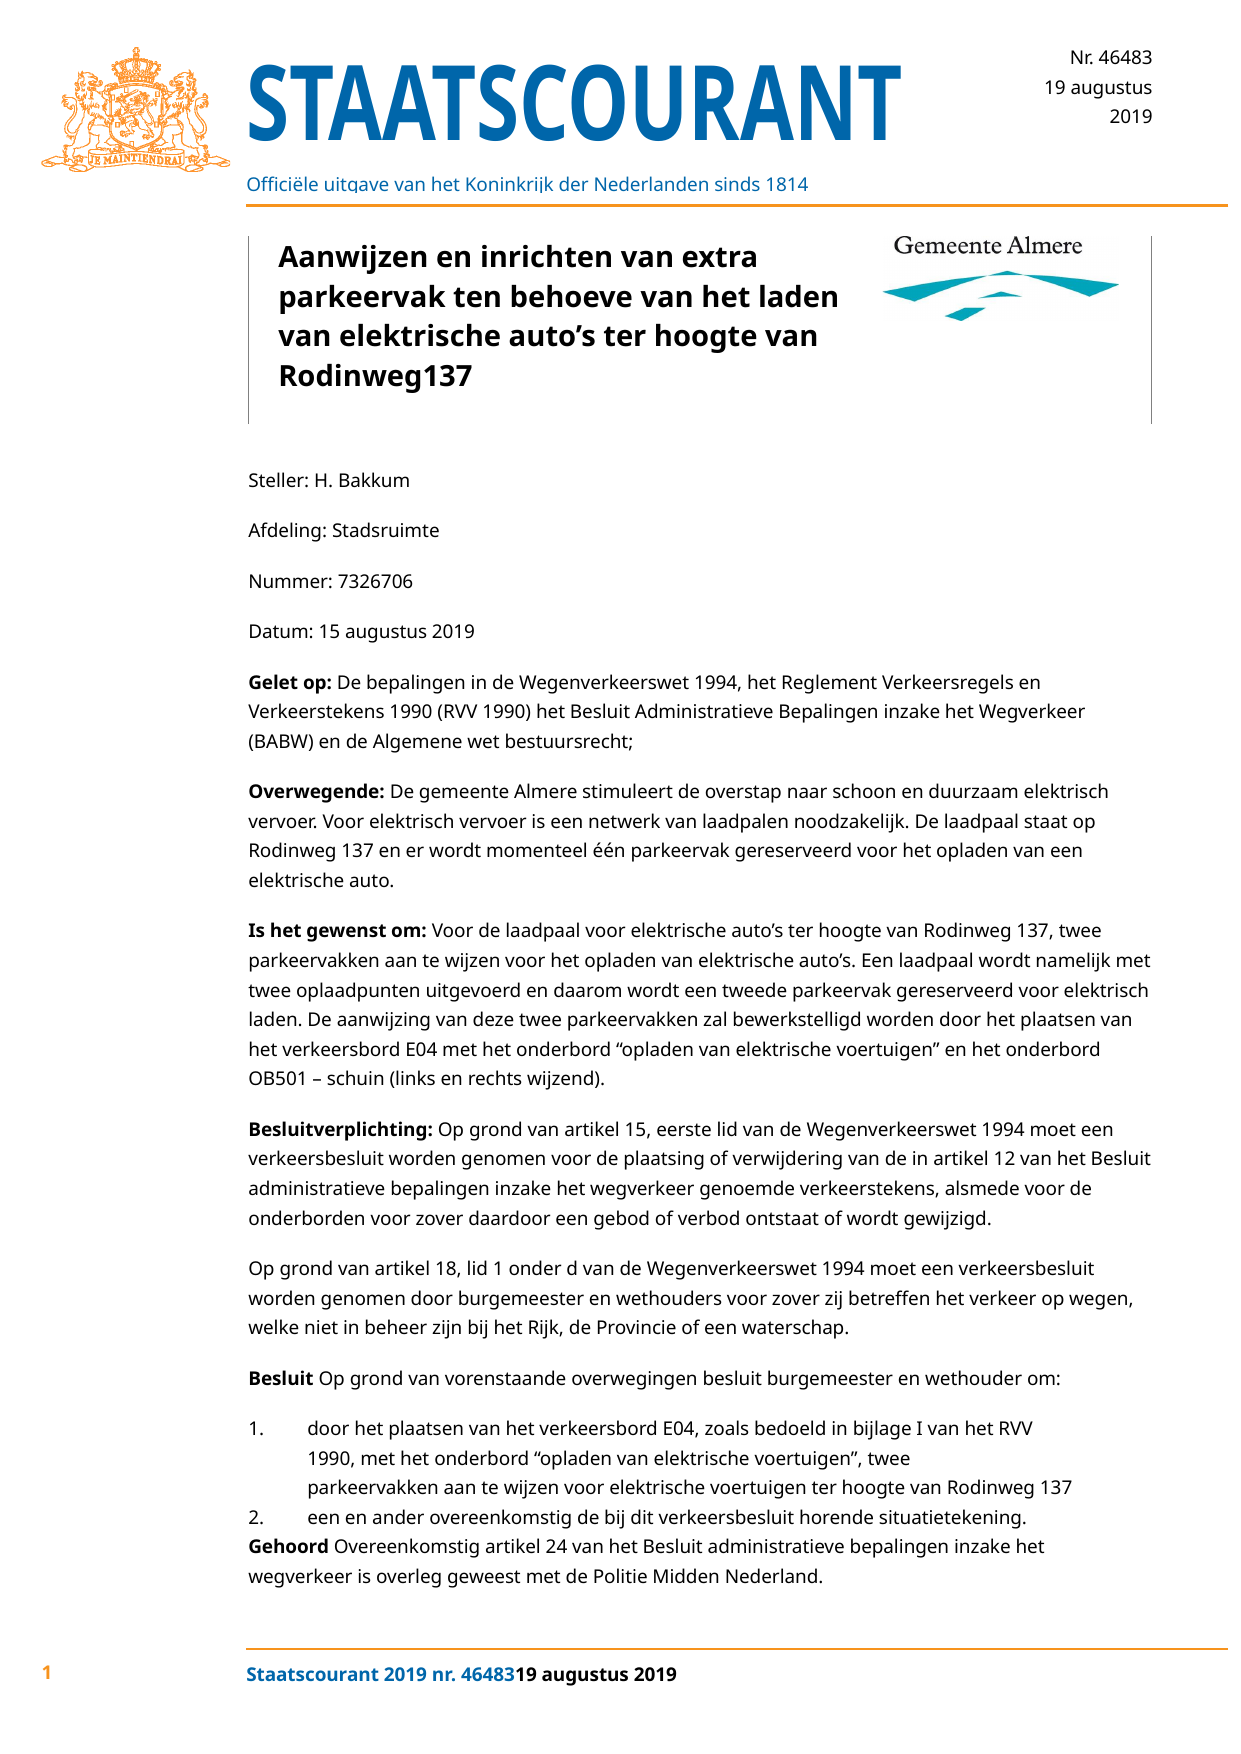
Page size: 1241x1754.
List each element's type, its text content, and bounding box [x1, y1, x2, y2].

table_header Aanwijzen en inrichten van extra parkeervak ten behoeve van het laden van elektrische auto’s ter hoogte van Rodinweg137 [249, 236, 850, 424]
list 1990, met het onderbord “opladen van elektrische voertuigen”, twee [248, 1445, 1152, 1471]
text Nummer: 7326706 [248, 568, 1152, 594]
list door het plaatsen van het verkeersbord E04, zoals bedoeld in bijlage I van het RVV [248, 1415, 1152, 1441]
text Steller: H. Bakkum [248, 467, 1152, 493]
text Datum: 15 augustus 2019 [248, 618, 1152, 644]
text Is het gewenst om: Voor de laadpaal voor elektrische auto’s ter hoogte van Rodinweg 137, twee parkeervakken aan te wijzen voor het opladen van elektrische auto’s. Een laadpaal wordt namelijk met twee oplaadpunten uitgevoerd en daarom wordt een tweede parkeervak gereserveerd voor elektrisch laden. De aanwijzing van deze twee parkeervakken zal bewerkstelligd worden door het plaatsen van het verkeersbord E04 met het onderbord “opladen van elektrische voertuigen” en het onderbord OB501 – schuin (links en rechts wijzend). [248, 918, 1152, 1091]
text Besluit Op grond van vorenstaande overwegingen besluit burgemeester en wethouder om: [248, 1365, 1152, 1391]
text Op grond van artikel 18, lid 1 onder d van de Wegenverkeerswet 1994 moet een verkeersbesluit worden genomen door burgemeester en wethouders voor zover zij betreffen het verkeer op wegen, welke niet in beheer zijn bij het Rijk, de Provincie of een waterschap. [248, 1255, 1152, 1340]
table_header [850, 236, 1151, 424]
picture [41, 47, 231, 172]
text Overwegende: De gemeente Almere stimuleert de overstap naar schoon en duurzaam elektrisch vervoer. Voor elektrisch vervoer is een netwerk van laadpalen noodzakelijk. De laadpaal staat op Rodinweg 137 en er wordt momenteel één parkeervak gereserveerd voor het opladen van een elektrische auto. [248, 778, 1152, 893]
text Gelet op: De bepalingen in de Wegenverkeerswet 1994, het Reglement Verkeersregels en Verkeerstekens 1990 (RVV 1990) het Besluit Administratieve Bepalingen inzake het Wegverkeer (BABW) en de Algemene wet bestuursrecht; [248, 669, 1152, 754]
list parkeervakken aan te wijzen voor elektrische voertuigen ter hoogte van Rodinweg 137 [248, 1474, 1152, 1500]
text Afdeling: Stadsruimte [248, 518, 1152, 543]
text Gehoord Overeenkomstig artikel 24 van het Besluit administratieve bepalingen inzake het wegverkeer is overleg geweest met de Politie Midden Nederland. [248, 1533, 1152, 1589]
picture [882, 236, 1119, 321]
list een en ander overeenkomstig de bij dit verkeersbesluit horende situatietekening. [248, 1504, 1152, 1530]
text Besluitverplichting: Op grond van artikel 15, eerste lid van de Wegenverkeerswet 1994 moet een verkeersbesluit worden genomen voor de plaatsing of verwijdering van de in artikel 12 van het Besluit administratieve bepalingen inzake het wegverkeer genoemde verkeerstekens, alsmede voor de onderborden voor zover daardoor een gebod of verbod ontstaat of wordt gewijzigd. [248, 1116, 1152, 1231]
